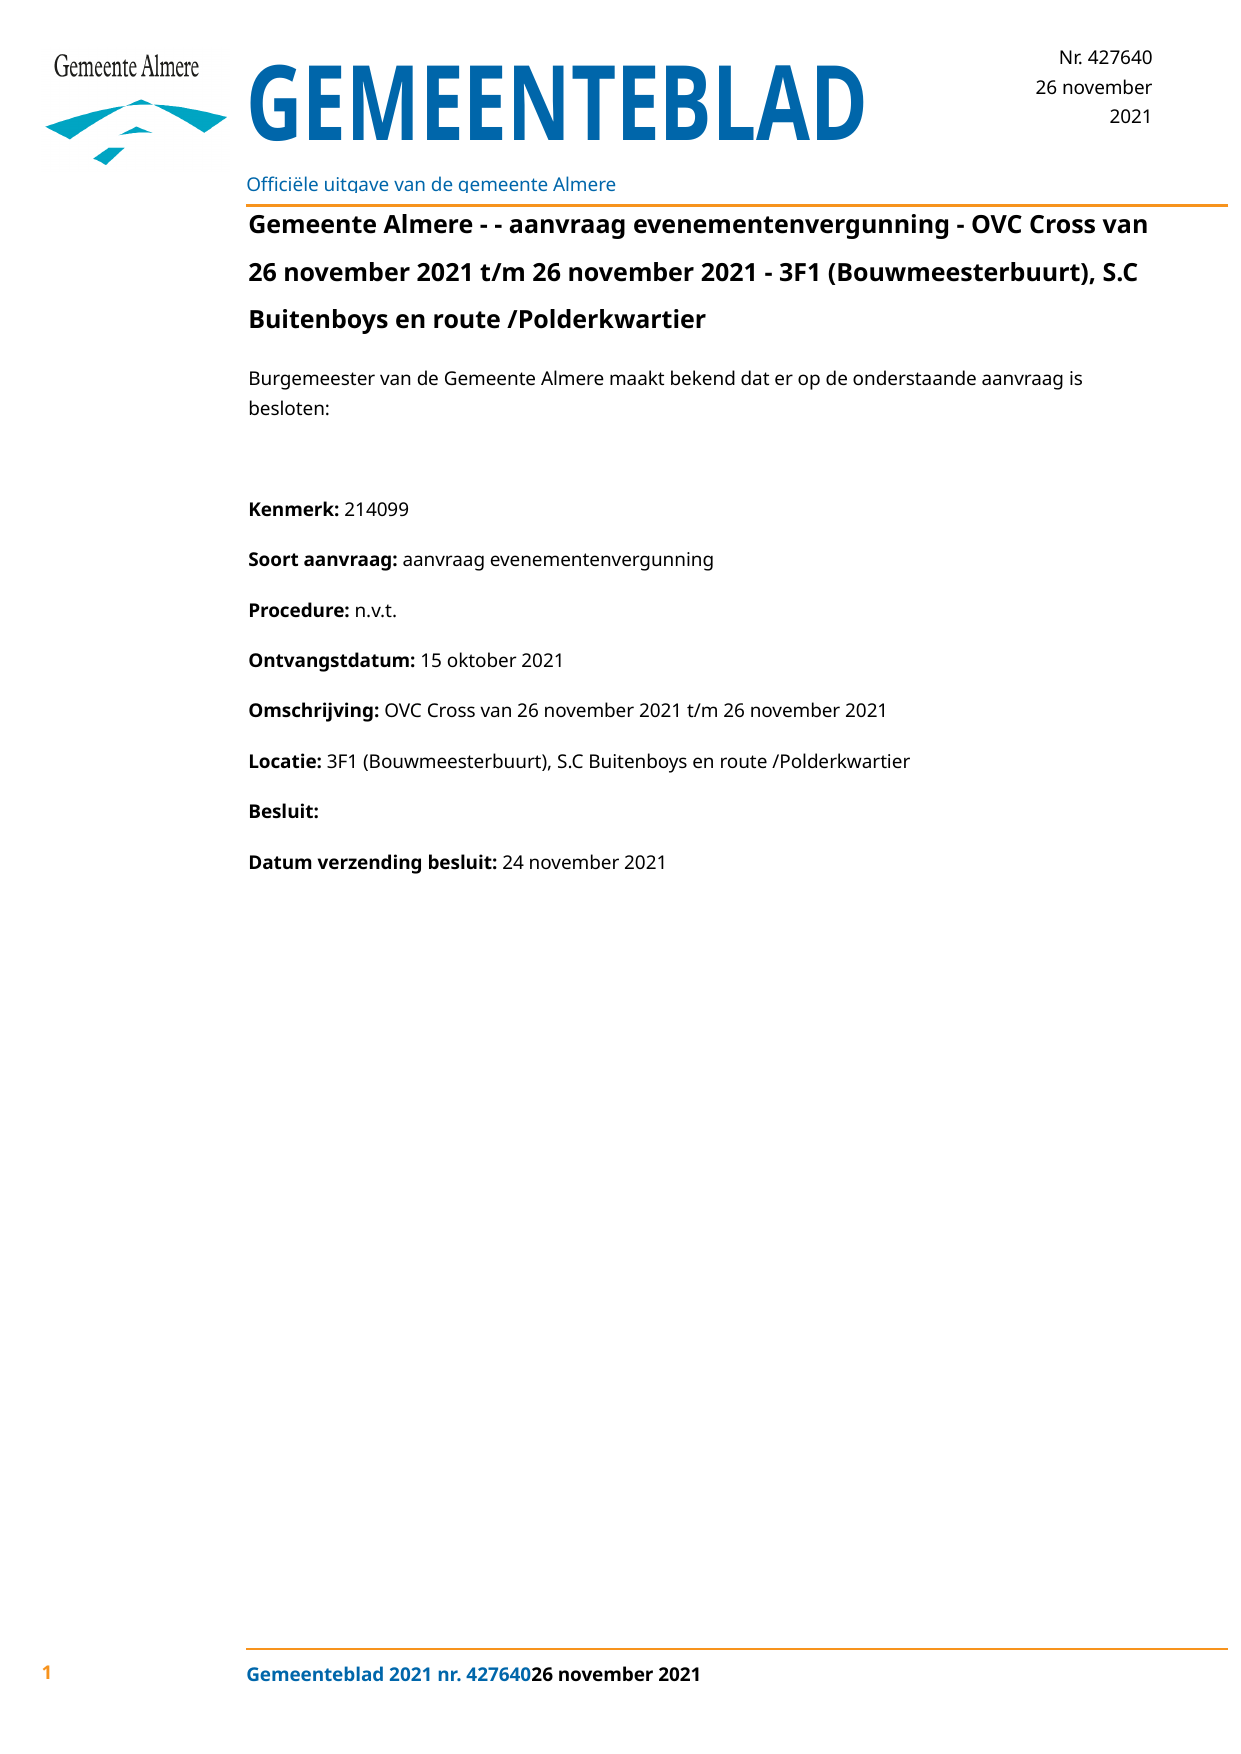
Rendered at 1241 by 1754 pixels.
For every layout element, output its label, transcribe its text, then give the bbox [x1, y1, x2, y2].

text Procedure: n.v.t. [248, 597, 1152, 622]
text Ontvangstdatum: 15 oktober 2021 [248, 647, 1152, 673]
text Besluit: [248, 798, 1152, 824]
text Gemeente Almere - - aanvraag evenementenvergunning - OVC Cross van 26 november 2021 t/m 26 november 2021 - 3F1 (Bouwmeesterbuurt), S.C Buitenboys en route /Polderkwartier [248, 207, 1152, 336]
picture [41, 47, 231, 172]
text Soort aanvraag: aanvraag evenementenvergunning [248, 546, 1152, 572]
text Burgemeester van de Gemeente Almere maakt bekend dat er op de onderstaande aanvraag is besloten: [248, 366, 1152, 421]
text Omschrijving: OVC Cross van 26 november 2021 t/m 26 november 2021 [248, 698, 1152, 723]
text Kenmerk: 214099 [248, 496, 1152, 522]
text Datum verzending besluit: 24 november 2021 [248, 849, 1152, 874]
text Locatie: 3F1 (Bouwmeesterbuurt), S.C Buitenboys en route /Polderkwartier [248, 748, 1152, 774]
